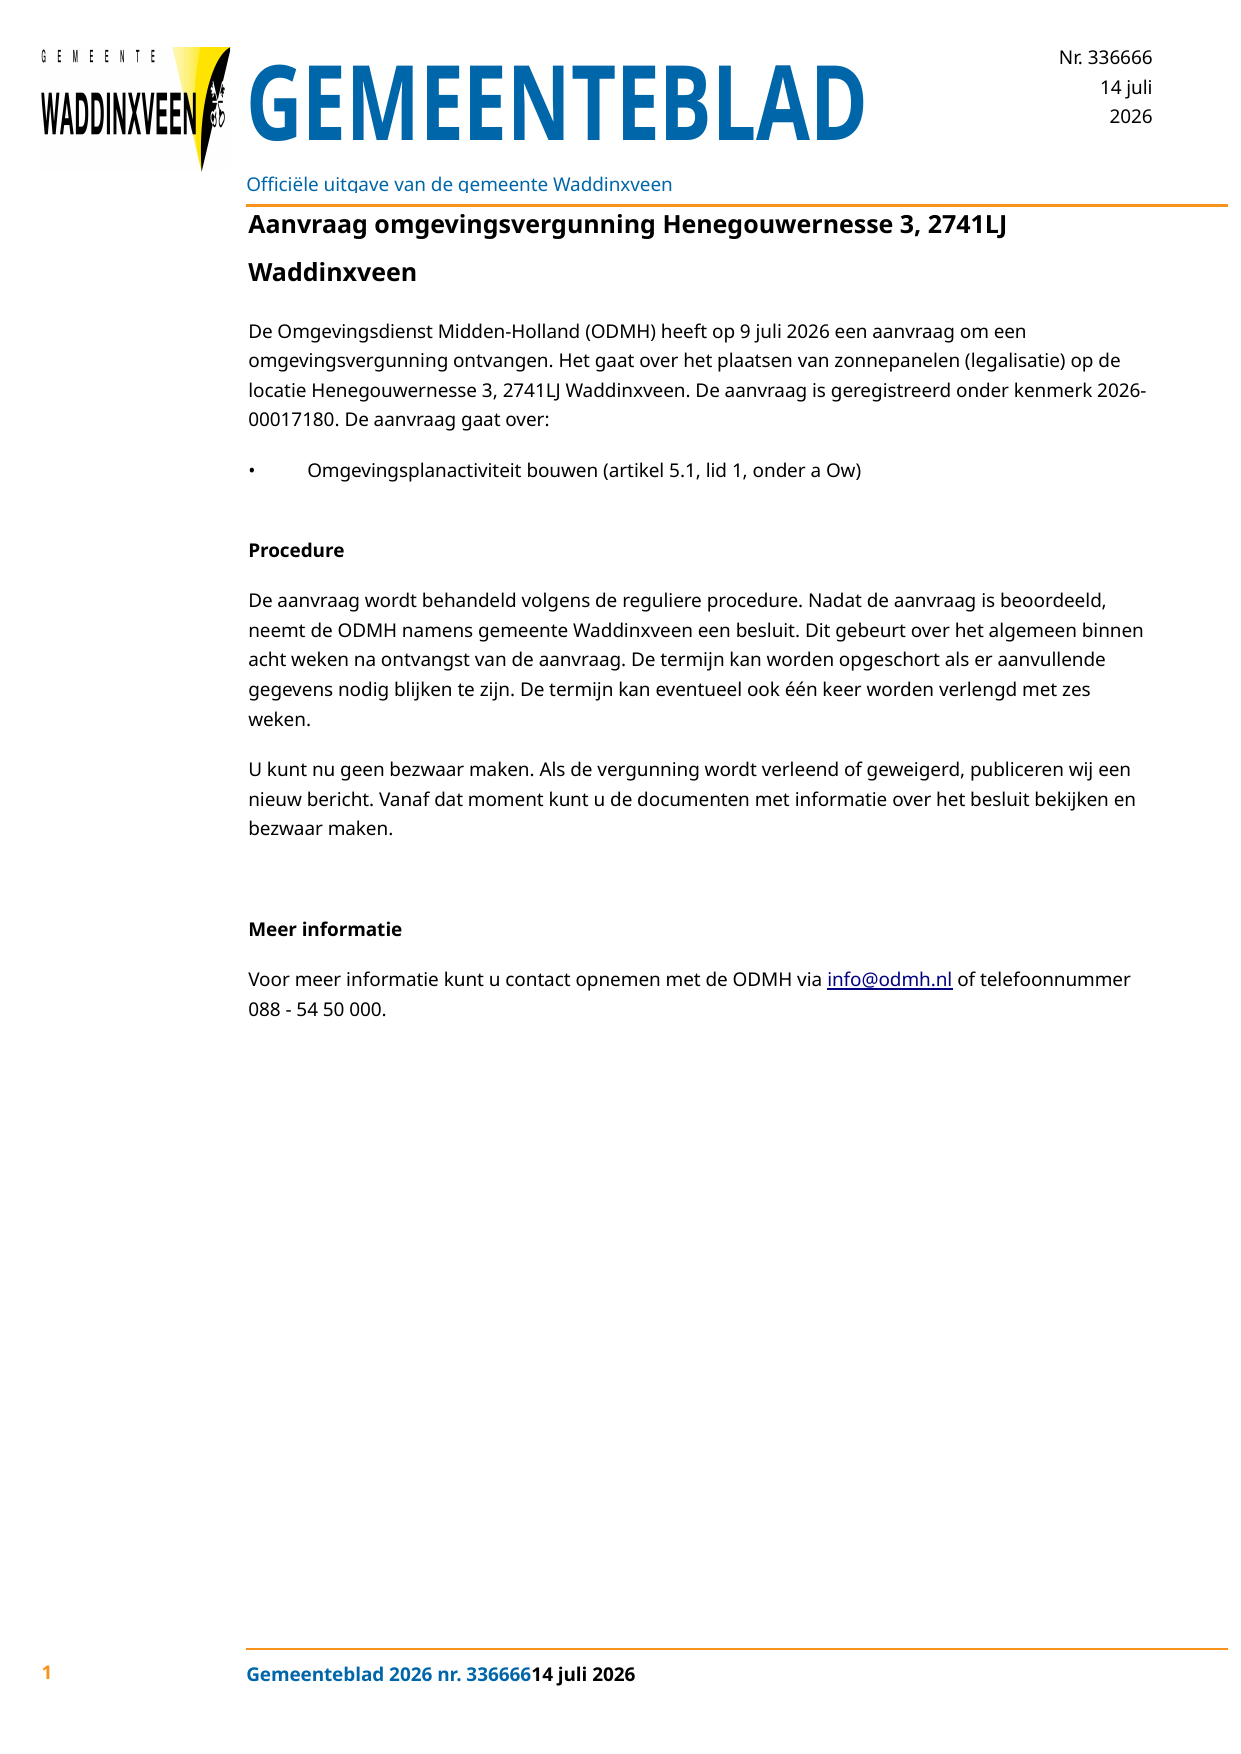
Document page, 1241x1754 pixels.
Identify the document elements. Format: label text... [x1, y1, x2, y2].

text De aanvraag wordt behandeld volgens de reguliere procedure. Nadat de aanvraag is beoordeeld, neemt de ODMH namens gemeente Waddinxveen een besluit. Dit gebeurt over het algemeen binnen acht weken na ontvangst van de aanvraag. De termijn kan worden opgeschort als er aanvullende gegevens nodig blijken te zijn. De termijn kan eventueel ook één keer worden verlengd met zes weken. [248, 587, 1152, 732]
text U kunt nu geen bezwaar maken. Als de vergunning wordt verleend of geweigerd, publiceren wij een nieuw bericht. Vanaf dat moment kunt u de documenten met informatie over het besluit bekijken en bezwaar maken. [248, 756, 1152, 841]
text De Omgevingsdienst Midden-Holland (ODMH) heeft op 9 juli 2026 een aanvraag om een omgevingsvergunning ontvangen. Het gaat over het plaatsen van zonnepanelen (legalisatie) op de locatie Henegouwernesse 3, 2741LJ Waddinxveen. De aanvraag is geregistreerd onder kenmerk 2026-00017180. De aanvraag gaat over: [248, 318, 1152, 432]
text Meer informatie [248, 916, 1152, 942]
text Voor meer informatie kunt u contact opnemen met de ODMH via info@odmh.nl of telefoonnummer 088 - 54 50 000. [248, 967, 1152, 1022]
picture [41, 47, 231, 172]
text Aanvraag omgevingsvergunning Henegouwernesse 3, 2741LJ Waddinxveen [248, 207, 1152, 288]
text Procedure [248, 537, 1152, 563]
list Omgevingsplanactiviteit bouwen (artikel 5.1, lid 1, onder a Ow) [248, 457, 1152, 483]
